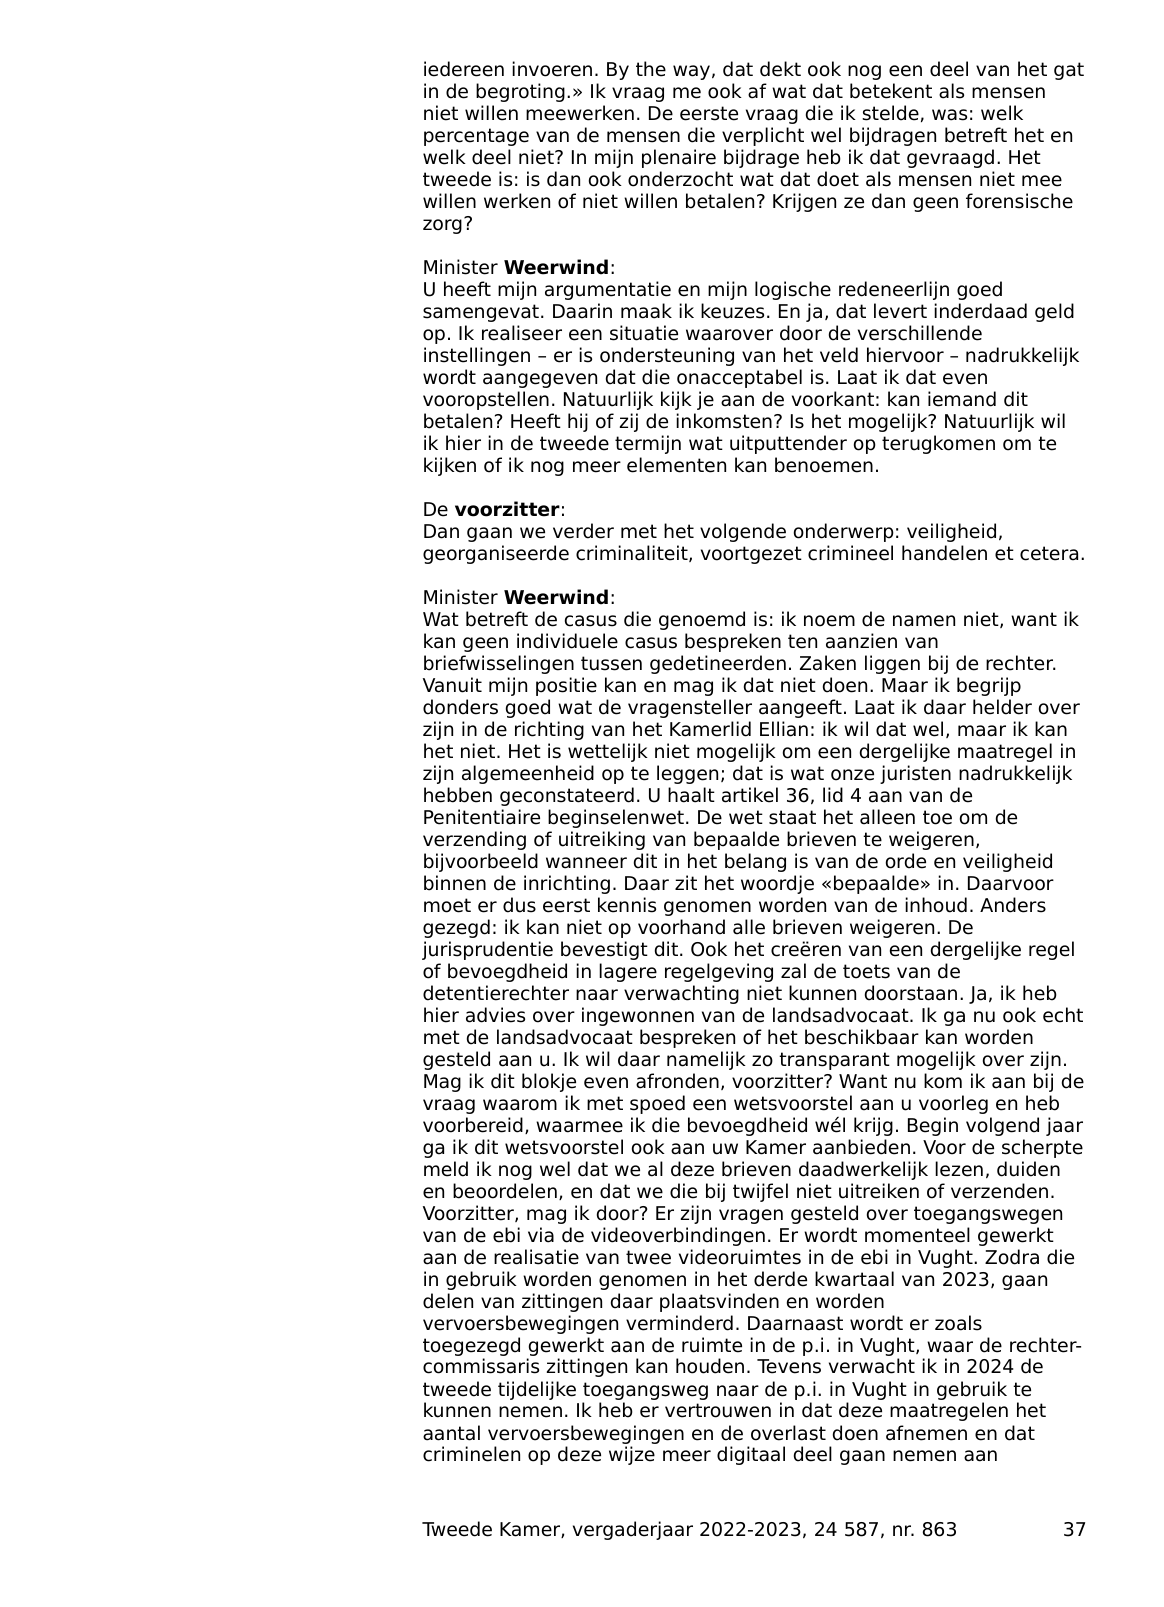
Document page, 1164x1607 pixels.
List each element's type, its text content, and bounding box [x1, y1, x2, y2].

text Minister Weerwind: [422, 587, 1087, 609]
text Dan gaan we verder met het volgende onderwerp: veiligheid, georganiseerde criminaliteit, voortgezet crimineel handelen et cetera. [422, 521, 1087, 565]
text Mag ik dit blokje even afronden, voorzitter? Want nu kom ik aan bij de vraag waarom ik met spoed een wetsvoorstel aan u voorleg en heb voorbereid, waarmee ik die bevoegdheid wél krijg. Begin volgend jaar ga ik dit wetsvoorstel ook aan uw Kamer aanbieden. Voor de scherpte meld ik nog wel dat we al deze brieven daadwerkelijk lezen, duiden en beoordelen, en dat we die bij twijfel niet uitreiken of verzenden. [422, 1071, 1087, 1203]
text U heeft mijn argumentatie en mijn logische redeneerlijn goed samengevat. Daarin maak ik keuzes. En ja, dat levert inderdaad geld op. Ik realiseer een situatie waarover door de verschillende instellingen – er is ondersteuning van het veld hiervoor – nadrukkelijk wordt aangegeven dat die onacceptabel is. Laat ik dat even vooropstellen. Natuurlijk kijk je aan de voorkant: kan iemand dit betalen? Heeft hij of zij de inkomsten? Is het mogelijk? Natuurlijk wil ik hier in de tweede termijn wat uitputtender op terugkomen om te kijken of ik nog meer elementen kan benoemen. [422, 279, 1087, 477]
text Voorzitter, mag ik door? Er zijn vragen gesteld over toegangswegen van de ebi via de videoverbindingen. Er wordt momenteel gewerkt aan de realisatie van twee videoruimtes in de ebi in Vught. Zodra die in gebruik worden genomen in het derde kwartaal van 2023, gaan delen van zittingen daar plaatsvinden en worden vervoersbewegingen verminderd. Daarnaast wordt er zoals toegezegd gewerkt aan de ruimte in de p.i. in Vught, waar de rechter-commissaris zittingen kan houden. Tevens verwacht ik in 2024 de tweede tijdelijke toegangsweg naar de p.i. in Vught in gebruik te kunnen nemen. Ik heb er vertrouwen in dat deze maatregelen het aantal vervoersbewegingen en de overlast doen afnemen en dat criminelen op deze wijze meer digitaal deel gaan nemen aan [422, 1203, 1087, 1466]
text iedereen invoeren. By the way, dat dekt ook nog een deel van het gat in de begroting.» Ik vraag me ook af wat dat betekent als mensen niet willen meewerken. De eerste vraag die ik stelde, was: welk percentage van de mensen die verplicht wel bijdragen betreft het en welk deel niet? In mijn plenaire bijdrage heb ik dat gevraagd. Het tweede is: is dan ook onderzocht wat dat doet als mensen niet mee willen werken of niet willen betalen? Krijgen ze dan geen forensische zorg? [422, 59, 1087, 235]
text Minister Weerwind: [422, 257, 1087, 279]
text De voorzitter: [422, 499, 1087, 521]
text Wat betreft de casus die genoemd is: ik noem de namen niet, want ik kan geen individuele casus bespreken ten aanzien van briefwisselingen tussen gedetineerden. Zaken liggen bij de rechter. Vanuit mijn positie kan en mag ik dat niet doen. Maar ik begrijp donders goed wat de vragensteller aangeeft. Laat ik daar helder over zijn in de richting van het Kamerlid Ellian: ik wil dat wel, maar ik kan het niet. Het is wettelijk niet mogelijk om een dergelijke maatregel in zijn algemeenheid op te leggen; dat is wat onze juristen nadrukkelijk hebben geconstateerd. U haalt artikel 36, lid 4 aan van de Penitentiaire beginselenwet. De wet staat het alleen toe om de verzending of uitreiking van bepaalde brieven te weigeren, bijvoorbeeld wanneer dit in het belang is van de orde en veiligheid binnen de inrichting. Daar zit het woordje «bepaalde» in. Daarvoor moet er dus eerst kennis genomen worden van de inhoud. Anders gezegd: ik kan niet op voorhand alle brieven weigeren. De jurisprudentie bevestigt dit. Ook het creëren van een dergelijke regel of bevoegdheid in lagere regelgeving zal de toets van de detentierechter naar verwachting niet kunnen doorstaan. Ja, ik heb hier advies over ingewonnen van de landsadvocaat. Ik ga nu ook echt met de landsadvocaat bespreken of het beschikbaar kan worden gesteld aan u. Ik wil daar namelijk zo transparant mogelijk over zijn. [422, 609, 1087, 1071]
